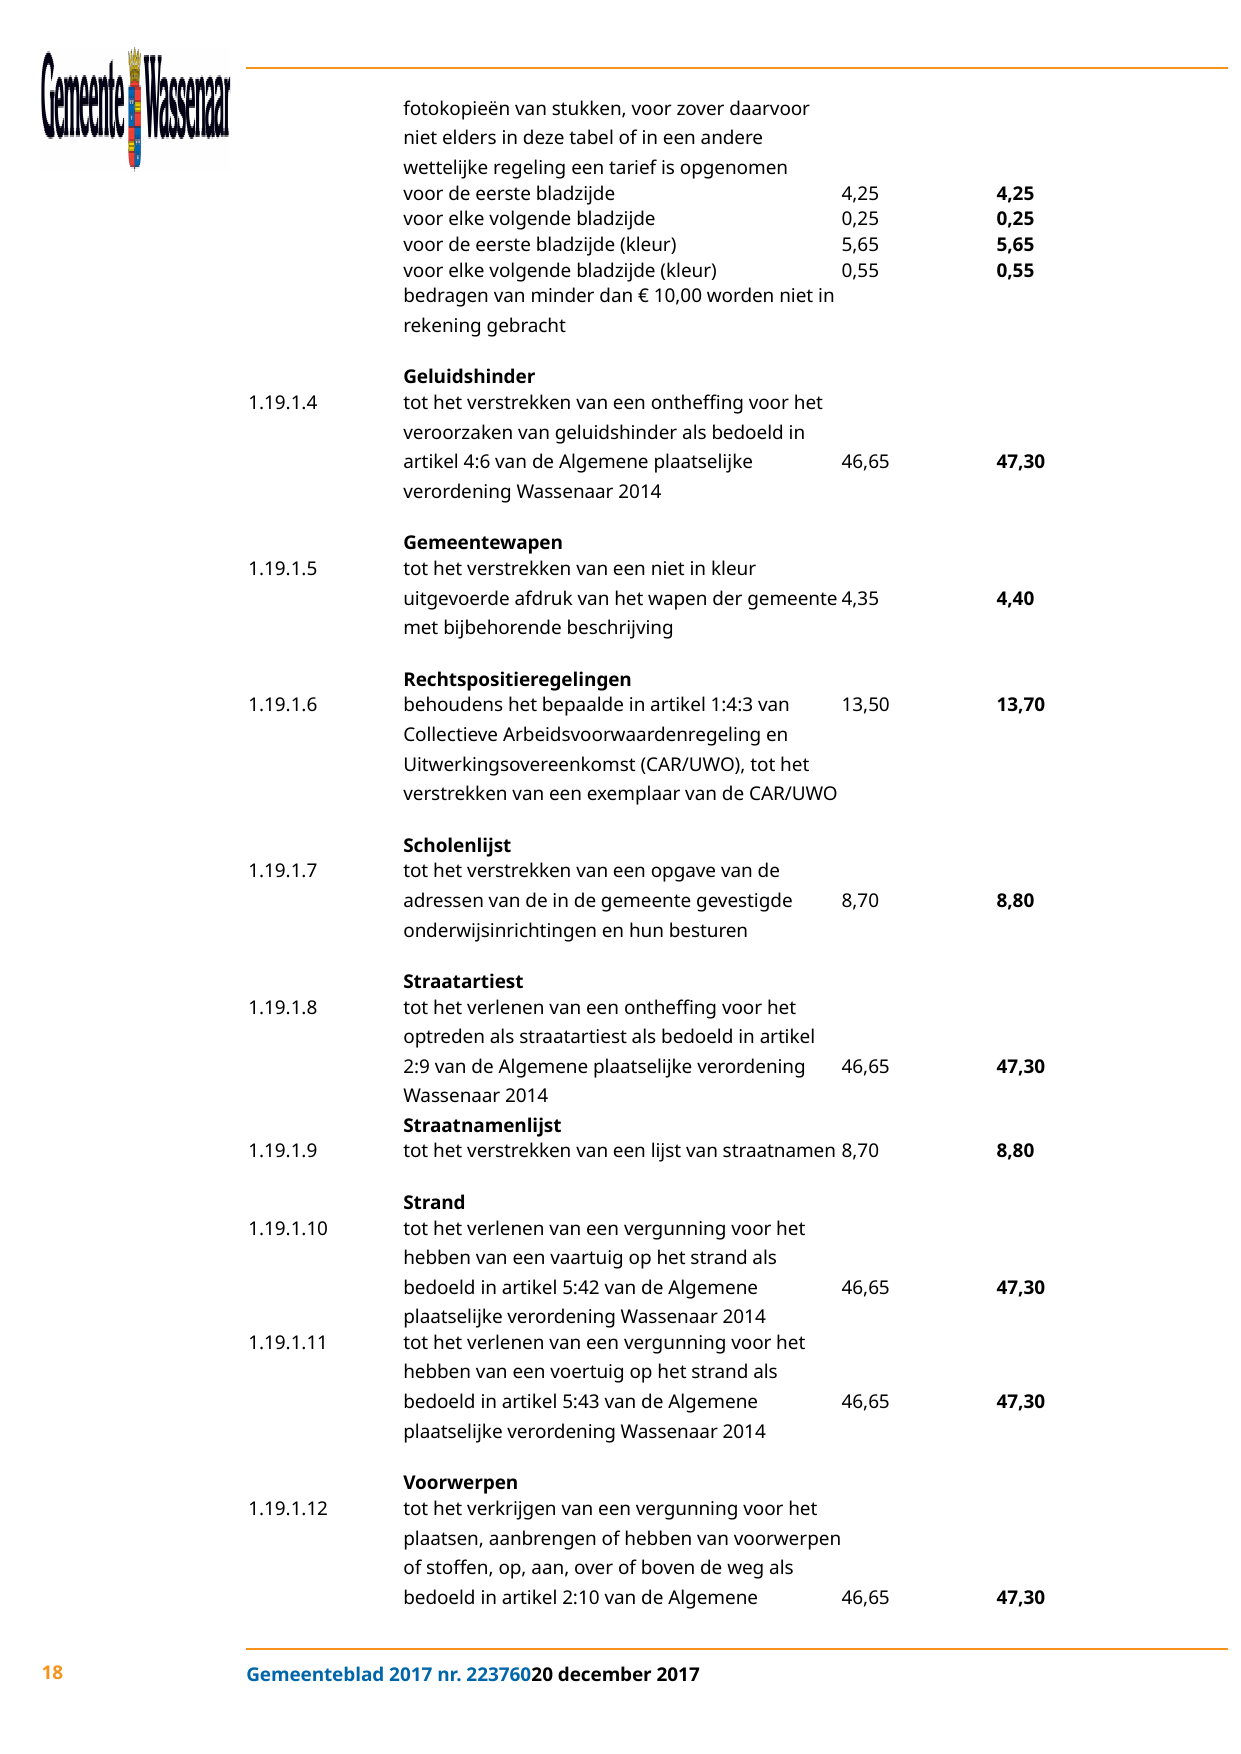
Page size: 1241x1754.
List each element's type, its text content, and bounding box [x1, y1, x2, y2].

table_cell 1.19.1.7 [248, 858, 403, 942]
table_cell 5,65 [841, 231, 996, 257]
table_cell [996, 1469, 1152, 1495]
table_cell tot het verlenen van een ontheffing voor het optreden als straatartiest als bedoeld in artikel 2:9 van de Algemene plaatselijke verordening Wassenaar 2014 [403, 994, 841, 1108]
table_cell [248, 338, 403, 364]
table_cell Straatartiest [403, 968, 841, 994]
table_cell Geluidshinder [403, 364, 841, 389]
table_cell 1.19.1.6 [248, 692, 403, 806]
table_cell [996, 1189, 1152, 1215]
table_cell Scholenlijst [403, 832, 841, 858]
picture [41, 47, 231, 172]
table_cell [841, 1444, 996, 1469]
table_cell 1.19.1.12 [248, 1495, 403, 1609]
table_cell [996, 530, 1152, 555]
table_cell 47,30 [996, 1495, 1152, 1609]
table_cell [841, 832, 996, 858]
table_cell 5,65 [996, 231, 1152, 257]
table_cell tot het verkrijgen van een vergunning voor het plaatsen, aanbrengen of hebben van voorwerpen of stoffen, op, aan, over of boven de weg als bedoeld in artikel 2:10 van de Algemene [403, 1495, 841, 1609]
table_cell [841, 338, 996, 364]
table_cell [248, 832, 403, 858]
table_cell bedragen van minder dan € 10,00 worden niet in rekening gebracht [403, 283, 841, 338]
table_cell tot het verstrekken van een lijst van straatnamen [403, 1138, 841, 1163]
table_cell [248, 530, 403, 555]
table_cell tot het verlenen van een vergunning voor het hebben van een voertuig op het strand als bedoeld in artikel 5:43 van de Algemene plaatselijke verordening Wassenaar 2014 [403, 1329, 841, 1444]
table_cell 1.19.1.4 [248, 389, 403, 504]
table_cell [248, 364, 403, 389]
table_cell [248, 1163, 403, 1189]
table_cell [403, 504, 841, 529]
table_cell Strand [403, 1189, 841, 1215]
table_cell 4,40 [996, 555, 1152, 640]
table_cell 46,65 [841, 1329, 996, 1444]
table_cell [996, 283, 1152, 338]
table_cell [248, 1469, 403, 1495]
table_cell [841, 504, 996, 529]
table_cell fotokopieën van stukken, voor zover daarvoor niet elders in deze tabel of in een andere wettelijke regeling een tarief is opgenomen [403, 95, 841, 180]
table_header [841, 1112, 996, 1137]
table_cell 0,55 [996, 257, 1152, 283]
table_cell 13,50 [841, 692, 996, 806]
table_header [248, 1112, 403, 1137]
table_cell [996, 666, 1152, 692]
table_cell 47,30 [996, 994, 1152, 1108]
table_cell 8,70 [841, 858, 996, 942]
table_cell voor elke volgende bladzijde [403, 205, 841, 231]
table_cell [841, 968, 996, 994]
table_cell [996, 95, 1152, 180]
table_cell [248, 968, 403, 994]
table_cell tot het verstrekken van een opgave van de adressen van de in de gemeente gevestigde onderwijsinrichtingen en hun besturen [403, 858, 841, 942]
table_cell [248, 205, 403, 231]
table_cell [248, 231, 403, 257]
table_cell 8,70 [841, 1138, 996, 1163]
table_cell [841, 806, 996, 832]
table_cell [841, 666, 996, 692]
table_cell [403, 1444, 841, 1469]
table_cell [403, 1163, 841, 1189]
table_cell [248, 640, 403, 666]
table_cell [248, 1189, 403, 1215]
table_cell [841, 640, 996, 666]
table_cell voor elke volgende bladzijde (kleur) [403, 257, 841, 283]
table_cell 8,80 [996, 858, 1152, 942]
table_cell [996, 504, 1152, 529]
table_cell [841, 943, 996, 968]
table_cell 46,65 [841, 389, 996, 504]
table_cell [996, 338, 1152, 364]
table_cell [248, 943, 403, 968]
table_cell Voorwerpen [403, 1469, 841, 1495]
table_cell [841, 1189, 996, 1215]
table_cell voor de eerste bladzijde (kleur) [403, 231, 841, 257]
table_cell 1.19.1.8 [248, 994, 403, 1108]
table_cell [248, 666, 403, 692]
table_cell 13,70 [996, 692, 1152, 806]
table_cell [841, 1469, 996, 1495]
table_cell 1.19.1.10 [248, 1215, 403, 1329]
table_cell [403, 640, 841, 666]
table_cell [248, 180, 403, 205]
table_cell [996, 1163, 1152, 1189]
table_cell Rechtspositieregelingen [403, 666, 841, 692]
table_cell tot het verstrekken van een niet in kleur uitgevoerde afdruk van het wapen der gemeente met bijbehorende beschrijving [403, 555, 841, 640]
table_cell 46,65 [841, 1495, 996, 1609]
table_cell behoudens het bepaalde in artikel 1:4:3 van Collectieve Arbeidsvoorwaardenregeling en Uitwerkingsovereenkomst (CAR/UWO), tot het verstrekken van een exemplaar van de CAR/UWO [403, 692, 841, 806]
table_cell [403, 338, 841, 364]
table_cell [996, 1444, 1152, 1469]
table_cell [248, 257, 403, 283]
table_cell [841, 1163, 996, 1189]
table_cell [996, 832, 1152, 858]
table_cell [841, 95, 996, 180]
table_cell [996, 640, 1152, 666]
table_header Straatnamenlijst [403, 1112, 841, 1137]
table_cell [996, 943, 1152, 968]
table_cell [403, 806, 841, 832]
table_cell [248, 1444, 403, 1469]
table_header [996, 1112, 1152, 1137]
table_cell [248, 283, 403, 338]
table_cell 1.19.1.9 [248, 1138, 403, 1163]
table_cell 47,30 [996, 1215, 1152, 1329]
table_cell voor de eerste bladzijde [403, 180, 841, 205]
table_cell 46,65 [841, 1215, 996, 1329]
table_cell [248, 504, 403, 529]
table_cell 8,80 [996, 1138, 1152, 1163]
table_cell 0,25 [841, 205, 996, 231]
table_cell 1.19.1.5 [248, 555, 403, 640]
table_cell [841, 364, 996, 389]
table_cell [996, 806, 1152, 832]
table_cell [248, 806, 403, 832]
table_cell 47,30 [996, 389, 1152, 504]
table_cell [841, 530, 996, 555]
table_cell [248, 95, 403, 180]
table_cell [996, 968, 1152, 994]
table_cell [996, 364, 1152, 389]
table_cell tot het verlenen van een vergunning voor het hebben van een vaartuig op het strand als bedoeld in artikel 5:42 van de Algemene plaatselijke verordening Wassenaar 2014 [403, 1215, 841, 1329]
table_cell [841, 283, 996, 338]
table_cell 47,30 [996, 1329, 1152, 1444]
table_cell 0,55 [841, 257, 996, 283]
table_cell 1.19.1.11 [248, 1329, 403, 1444]
table_cell Gemeentewapen [403, 530, 841, 555]
table_cell 4,35 [841, 555, 996, 640]
table_cell 4,25 [996, 180, 1152, 205]
table_cell tot het verstrekken van een ontheffing voor het veroorzaken van geluidshinder als bedoeld in artikel 4:6 van de Algemene plaatselijke verordening Wassenaar 2014 [403, 389, 841, 504]
table_cell 4,25 [841, 180, 996, 205]
table_cell 0,25 [996, 205, 1152, 231]
table_cell 46,65 [841, 994, 996, 1108]
table_cell [403, 943, 841, 968]
